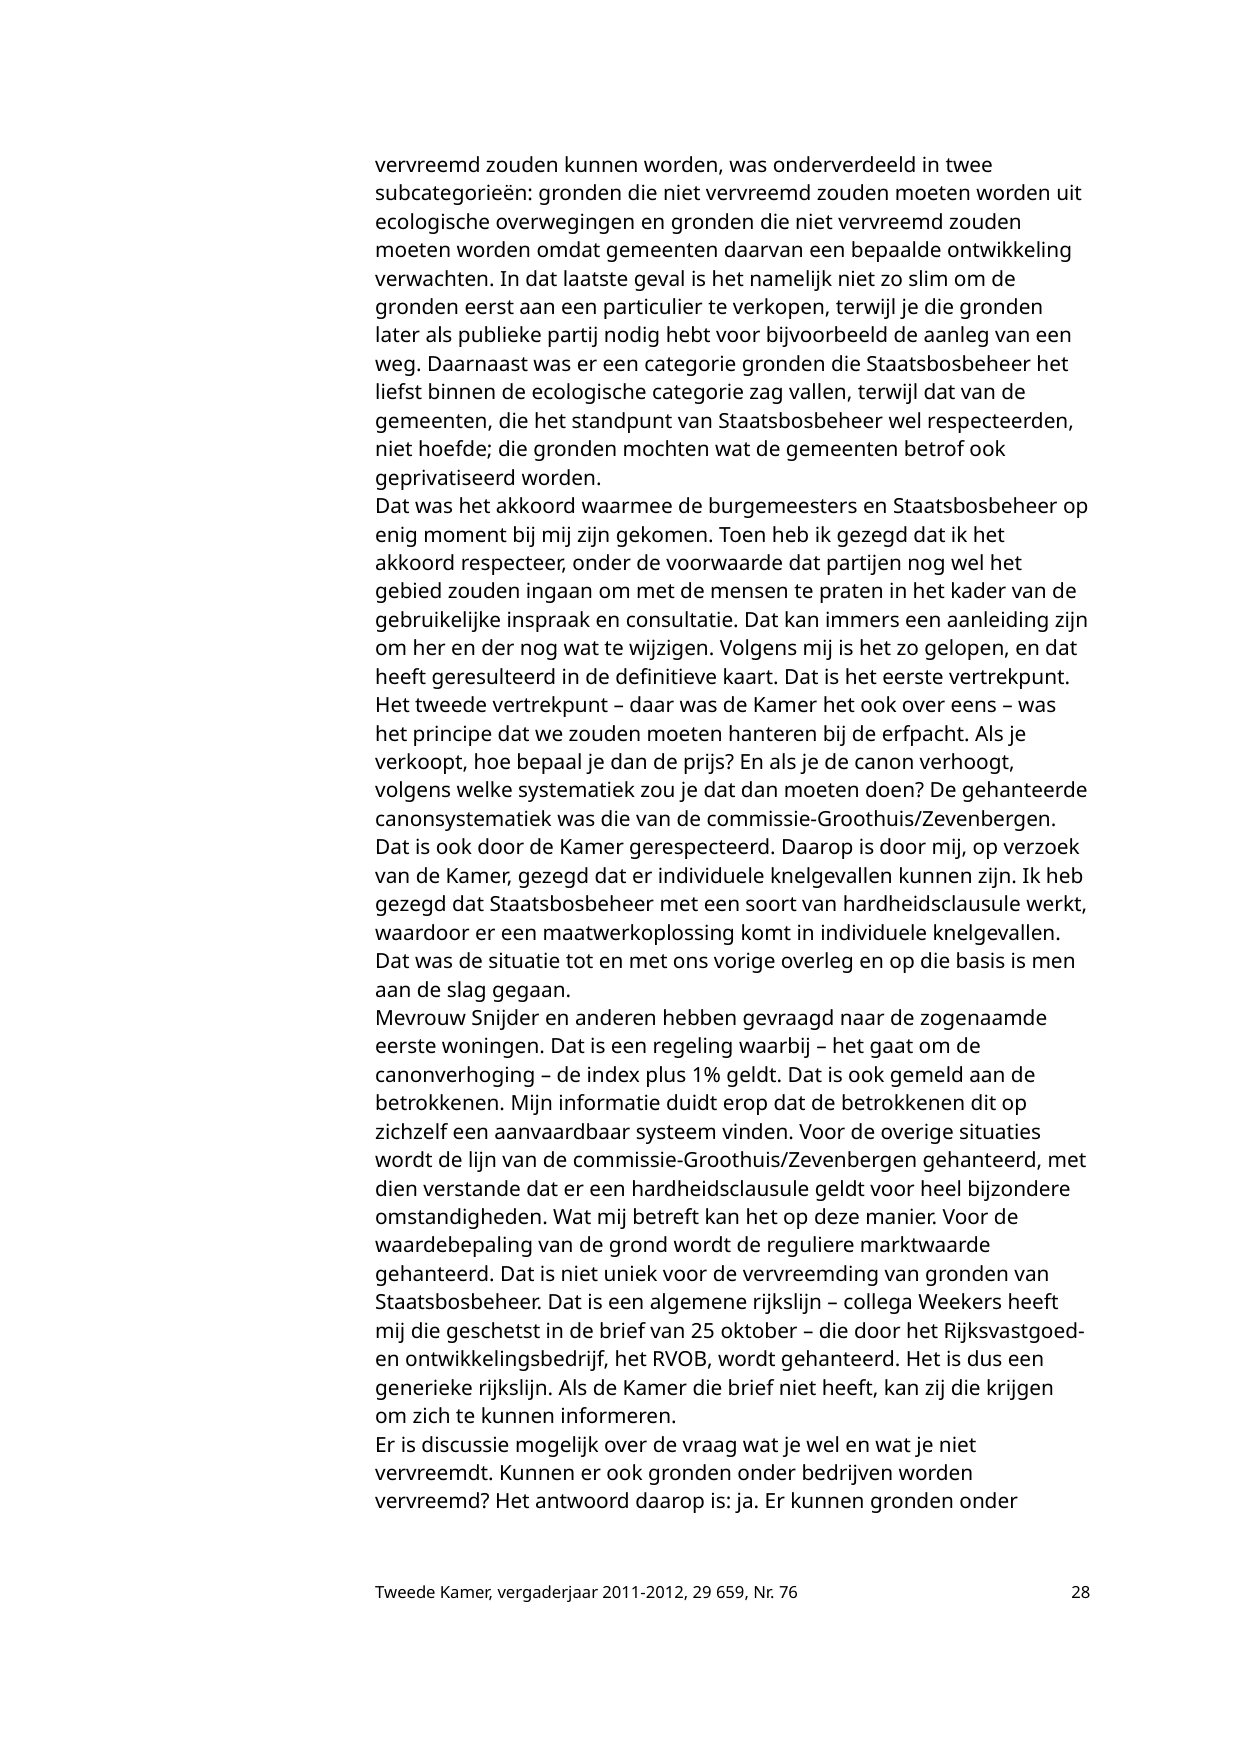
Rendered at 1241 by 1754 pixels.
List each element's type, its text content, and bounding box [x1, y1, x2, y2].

text Mevrouw Snijder en anderen hebben gevraagd naar de zogenaamde eerste woningen. Dat is een regeling waarbij – het gaat om de canonverhoging – de index plus 1% geldt. Dat is ook gemeld aan de betrokkenen. Mijn informatie duidt erop dat de betrokkenen dit op zichzelf een aanvaardbaar systeem vinden. Voor de overige situaties wordt de lijn van de commissie-Groothuis/Zevenbergen gehanteerd, met dien verstande dat er een hardheidsclausule geldt voor heel bijzondere omstandigheden. Wat mij betreft kan het op deze manier. Voor de waardebepaling van de grond wordt de reguliere marktwaarde gehanteerd. Dat is niet uniek voor de vervreemding van gronden van Staatsbosbeheer. Dat is een algemene rijkslijn – collega Weekers heeft mij die geschetst in de brief van 25 oktober – die door het Rijksvastgoed- en ontwikkelingsbedrijf, het RVOB, wordt gehanteerd. Het is dus een generieke rijkslijn. Als de Kamer die brief niet heeft, kan zij die krijgen om zich te kunnen informeren. [375, 1003, 1090, 1430]
text vervreemd zouden kunnen worden, was onderverdeeld in twee subcategorieën: gronden die niet vervreemd zouden moeten worden uit ecologische overwegingen en gronden die niet vervreemd zouden moeten worden omdat gemeenten daarvan een bepaalde ontwikkeling verwachten. In dat laatste geval is het namelijk niet zo slim om de gronden eerst aan een particulier te verkopen, terwijl je die gronden later als publieke partij nodig hebt voor bijvoorbeeld de aanleg van een weg. Daarnaast was er een categorie gronden die Staatsbosbeheer het liefst binnen de ecologische categorie zag vallen, terwijl dat van de gemeenten, die het standpunt van Staatsbosbeheer wel respecteerden, niet hoefde; die gronden mochten wat de gemeenten betrof ook geprivatiseerd worden. [375, 150, 1090, 491]
text Dat was het akkoord waarmee de burgemeesters en Staatsbosbeheer op enig moment bij mij zijn gekomen. Toen heb ik gezegd dat ik het akkoord respecteer, onder de voorwaarde dat partijen nog wel het gebied zouden ingaan om met de mensen te praten in het kader van de gebruikelijke inspraak en consultatie. Dat kan immers een aanleiding zijn om her en der nog wat te wijzigen. Volgens mij is het zo gelopen, en dat heeft geresulteerd in de definitieve kaart. Dat is het eerste vertrekpunt. [375, 491, 1090, 690]
text Het tweede vertrekpunt – daar was de Kamer het ook over eens – was het principe dat we zouden moeten hanteren bij de erfpacht. Als je verkoopt, hoe bepaal je dan de prijs? En als je de canon verhoogt, volgens welke systematiek zou je dat dan moeten doen? De gehanteerde canonsystematiek was die van de commissie-Groothuis/Zevenbergen. Dat is ook door de Kamer gerespecteerd. Daarop is door mij, op verzoek van de Kamer, gezegd dat er individuele knelgevallen kunnen zijn. Ik heb gezegd dat Staatsbosbeheer met een soort van hardheidsclausule werkt, waardoor er een maatwerkoplossing komt in individuele knelgevallen. Dat was de situatie tot en met ons vorige overleg en op die basis is men aan de slag gegaan. [375, 690, 1090, 1003]
text Er is discussie mogelijk over de vraag wat je wel en wat je niet vervreemdt. Kunnen er ook gronden onder bedrijven worden vervreemd? Het antwoord daarop is: ja. Er kunnen gronden onder [375, 1430, 1090, 1515]
